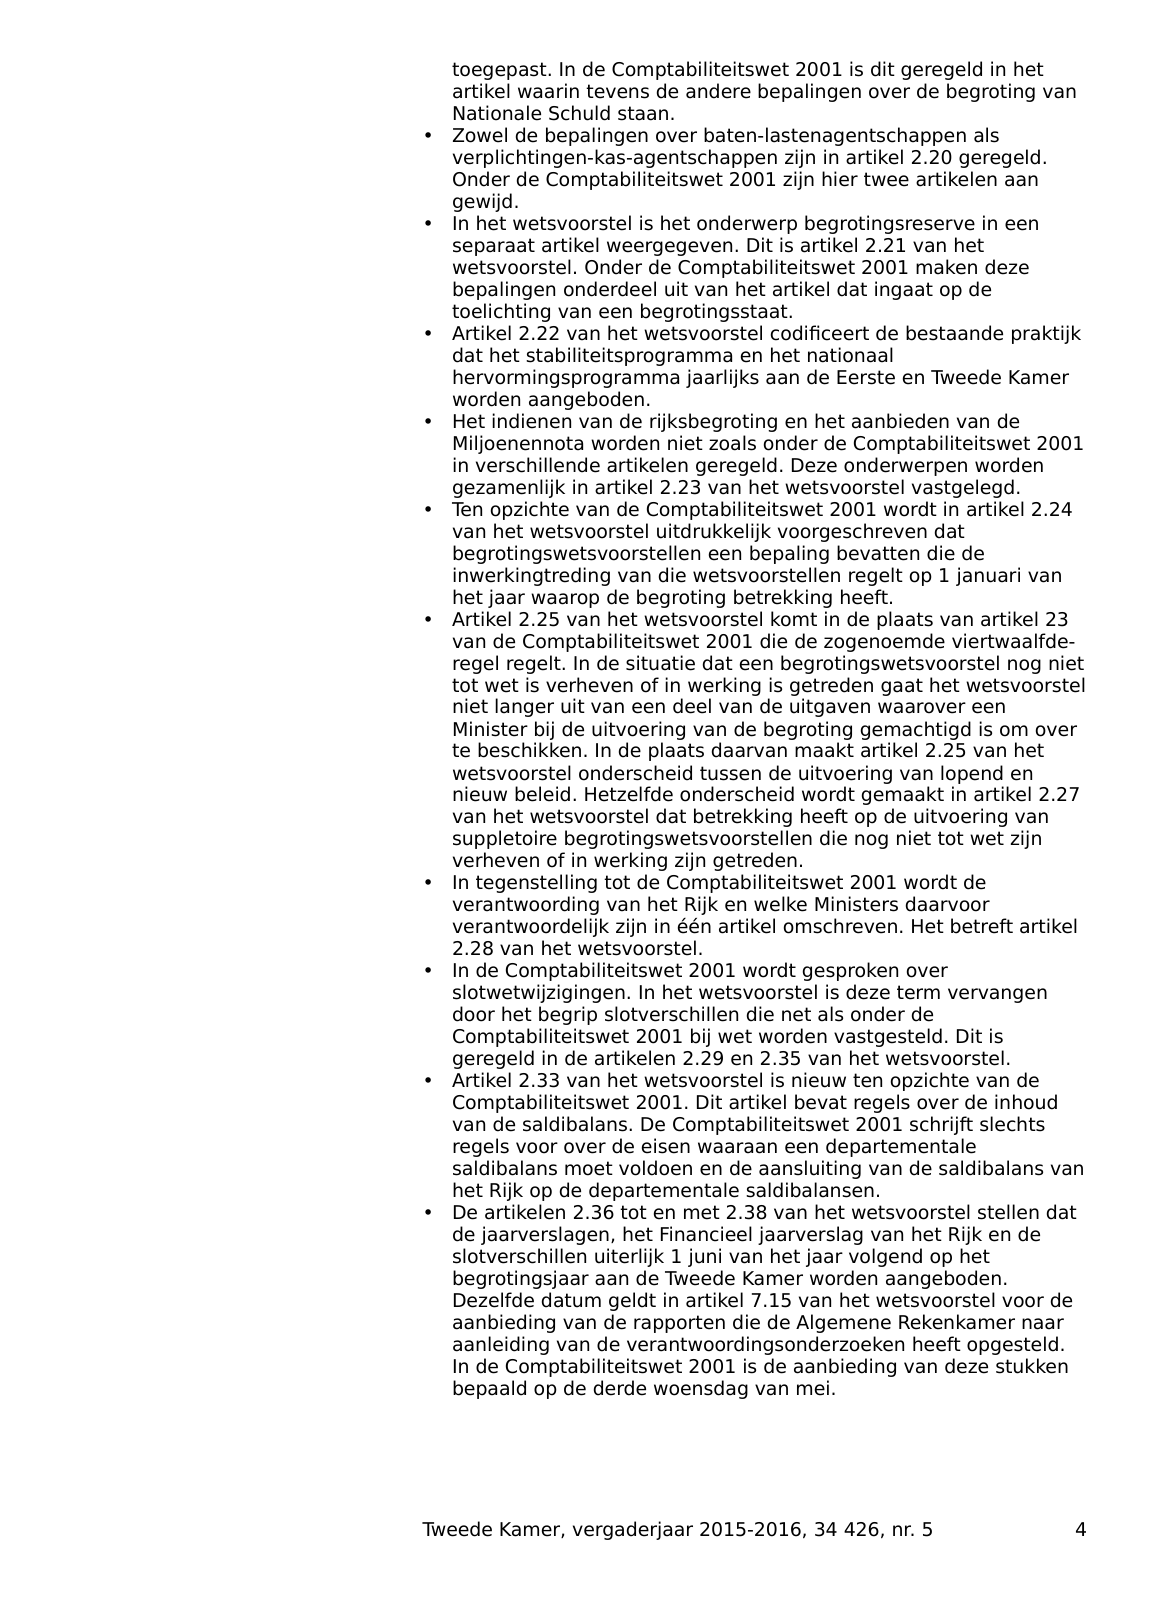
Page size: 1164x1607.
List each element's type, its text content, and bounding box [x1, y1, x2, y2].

text • In de Comptabiliteitswet 2001 wordt gesproken over slotwetwijzigingen. In het wetsvoorstel is deze term vervangen door het begrip slotverschillen die net als onder de Comptabiliteitswet 2001 bij wet worden vastgesteld. Dit is geregeld in de artikelen 2.29 en 2.35 van het wetsvoorstel. [422, 960, 1087, 1070]
text • In tegenstelling tot de Comptabiliteitswet 2001 wordt de verantwoording van het Rijk en welke Ministers daarvoor verantwoordelijk zijn in één artikel omschreven. Het betreft artikel 2.28 van het wetsvoorstel. [422, 872, 1087, 960]
text • Het indienen van de rijksbegroting en het aanbieden van de Miljoenennota worden niet zoals onder de Comptabiliteitswet 2001 in verschillende artikelen geregeld. Deze onderwerpen worden gezamenlijk in artikel 2.23 van het wetsvoorstel vastgelegd. [422, 411, 1087, 499]
text • Zowel de bepalingen over baten-lastenagentschappen als verplichtingen-kas-agentschappen zijn in artikel 2.20 geregeld. Onder de Comptabiliteitswet 2001 zijn hier twee artikelen aan gewijd. [422, 125, 1087, 213]
text • De artikelen 2.36 tot en met 2.38 van het wetsvoorstel stellen dat de jaarverslagen, het Financieel jaarverslag van het Rijk en de slotverschillen uiterlijk 1 juni van het jaar volgend op het begrotingsjaar aan de Tweede Kamer worden aangeboden. Dezelfde datum geldt in artikel 7.15 van het wetsvoorstel voor de aanbieding van de rapporten die de Algemene Rekenkamer naar aanleiding van de verantwoordingsonderzoeken heeft opgesteld. In de Comptabiliteitswet 2001 is de aanbieding van deze stukken bepaald op de derde woensdag van mei. [422, 1202, 1087, 1400]
text • Artikel 2.25 van het wetsvoorstel komt in de plaats van artikel 23 van de Comptabiliteitswet 2001 die de zogenoemde viertwaalfde-regel regelt. In de situatie dat een begrotingswetsvoorstel nog niet tot wet is verheven of in werking is getreden gaat het wetsvoorstel niet langer uit van een deel van de uitgaven waarover een Minister bij de uitvoering van de begroting gemachtigd is om over te beschikken. In de plaats daarvan maakt artikel 2.25 van het wetsvoorstel onderscheid tussen de uitvoering van lopend en nieuw beleid. Hetzelfde onderscheid wordt gemaakt in artikel 2.27 van het wetsvoorstel dat betrekking heeft op de uitvoering van suppletoire begrotingswetsvoorstellen die nog niet tot wet zijn verheven of in werking zijn getreden. [422, 608, 1087, 872]
text • Ten opzichte van de Comptabiliteitswet 2001 wordt in artikel 2.24 van het wetsvoorstel uitdrukkelijk voorgeschreven dat begrotingswetsvoorstellen een bepaling bevatten die de inwerkingtreding van die wetsvoorstellen regelt op 1 januari van het jaar waarop de begroting betrekking heeft. [422, 499, 1087, 608]
text • Artikel 2.33 van het wetsvoorstel is nieuw ten opzichte van de Comptabiliteitswet 2001. Dit artikel bevat regels over de inhoud van de saldibalans. De Comptabiliteitswet 2001 schrijft slechts regels voor over de eisen waaraan een departementale saldibalans moet voldoen en de aansluiting van de saldibalans van het Rijk op de departementale saldibalansen. [422, 1070, 1087, 1202]
text toegepast. In de Comptabiliteitswet 2001 is dit geregeld in het artikel waarin tevens de andere bepalingen over de begroting van Nationale Schuld staan. [422, 59, 1087, 125]
text • In het wetsvoorstel is het onderwerp begrotingsreserve in een separaat artikel weergegeven. Dit is artikel 2.21 van het wetsvoorstel. Onder de Comptabiliteitswet 2001 maken deze bepalingen onderdeel uit van het artikel dat ingaat op de toelichting van een begrotingsstaat. [422, 213, 1087, 323]
text • Artikel 2.22 van het wetsvoorstel codificeert de bestaande praktijk dat het stabiliteitsprogramma en het nationaal hervormingsprogramma jaarlijks aan de Eerste en Tweede Kamer worden aangeboden. [422, 323, 1087, 411]
